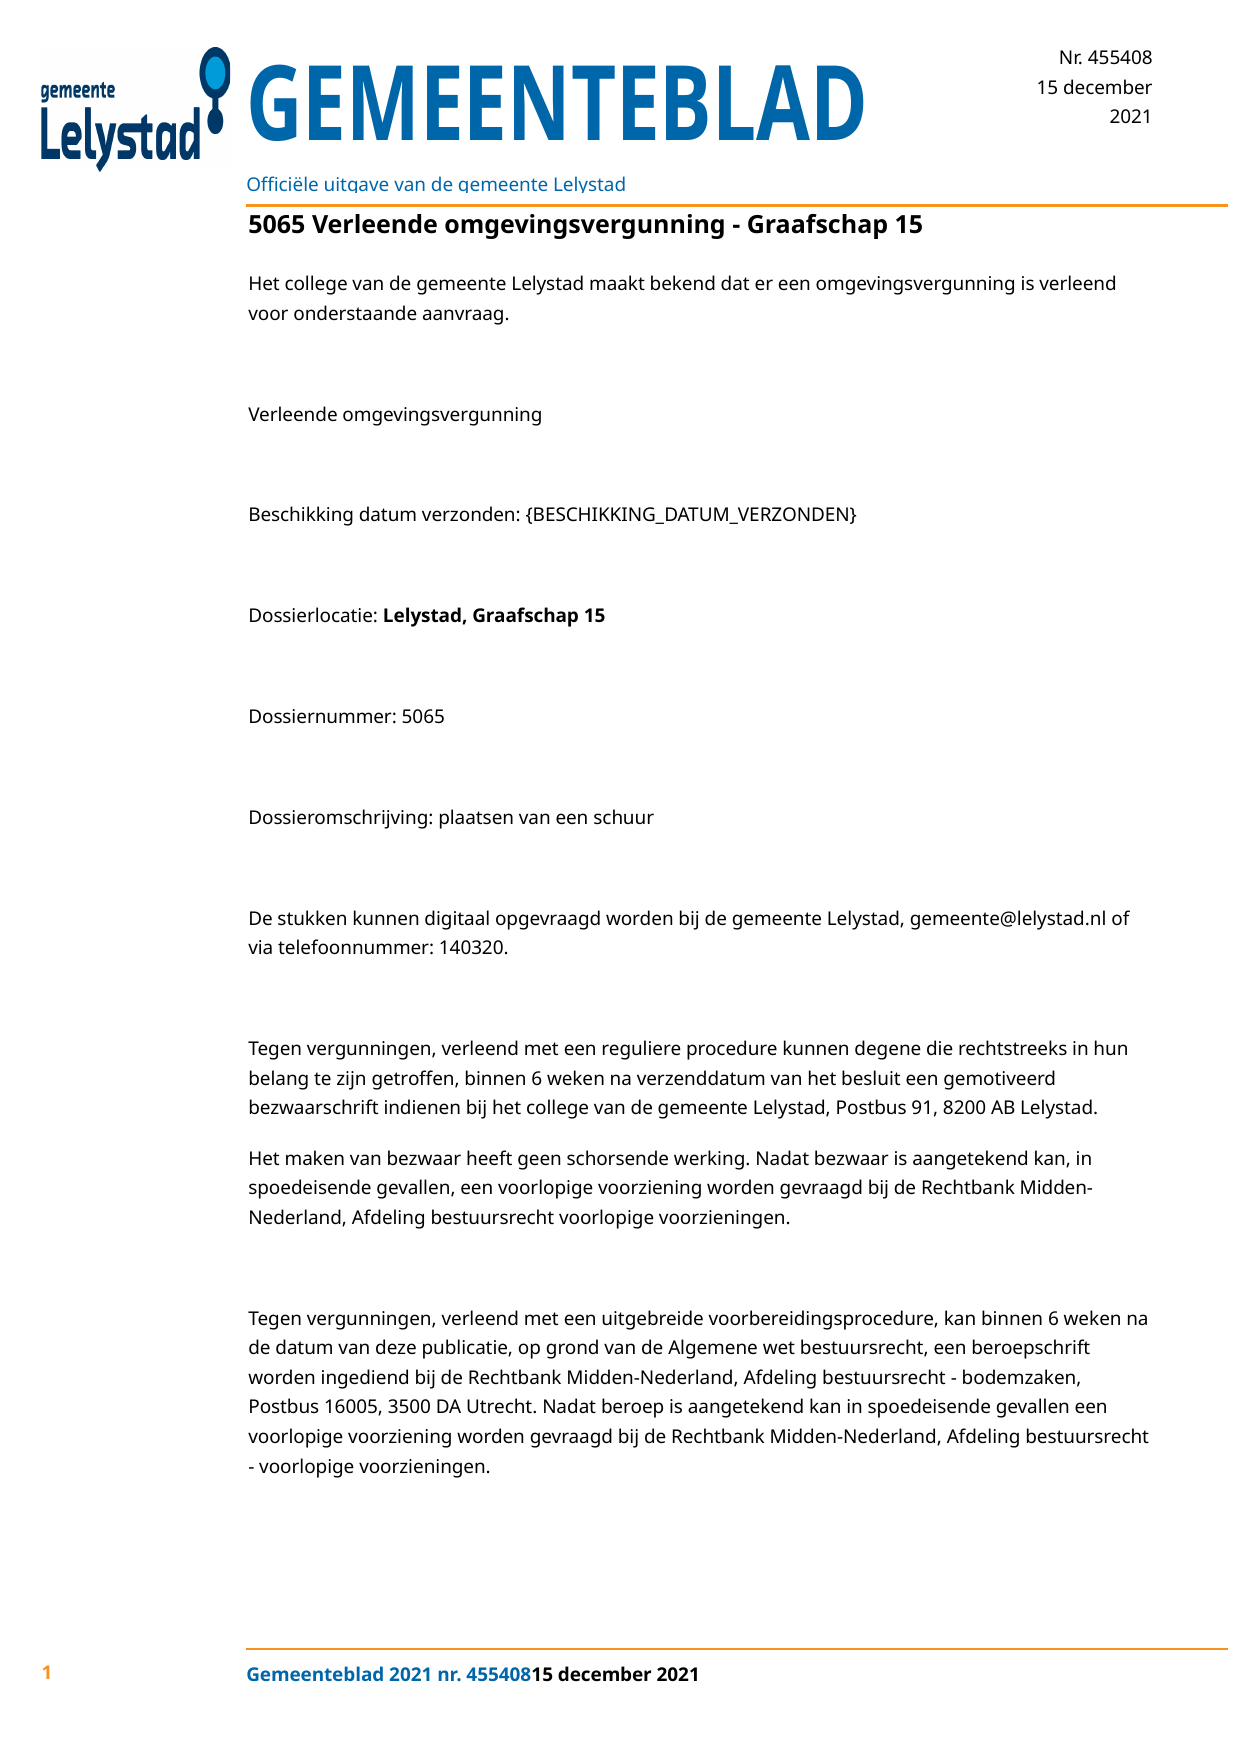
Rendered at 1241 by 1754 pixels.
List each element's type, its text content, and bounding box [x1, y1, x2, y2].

text Dossieromschrijving: plaatsen van een schuur [248, 804, 1152, 830]
text Dossiernummer: 5065 [248, 703, 1152, 729]
text De stukken kunnen digitaal opgevraagd worden bij de gemeente Lelystad, gemeente@lelystad.nl of via telefoonnummer: 140320. [248, 905, 1152, 960]
text Het maken van bezwaar heeft geen schorsende werking. Nadat bezwaar is aangetekend kan, in spoedeisende gevallen, een voorlopige voorziening worden gevraagd bij de Rechtbank Midden-Nederland, Afdeling bestuursrecht voorlopige voorzieningen. [248, 1145, 1152, 1230]
text Beschikking datum verzonden: {BESCHIKKING_DATUM_VERZONDEN} [248, 502, 1152, 527]
text 5065 Verleende omgevingsvergunning - Graafschap 15 [248, 207, 1152, 241]
text Dossierlocatie: Lelystad, Graafschap 15 [248, 602, 1152, 628]
picture [41, 47, 231, 172]
text Tegen vergunningen, verleend met een reguliere procedure kunnen degene die rechtstreeks in hun belang te zijn getroffen, binnen 6 weken na verzenddatum van het besluit een gemotiveerd bezwaarschrift indienen bij het college van de gemeente Lelystad, Postbus 91, 8200 AB Lelystad. [248, 1035, 1152, 1120]
text Verleende omgevingsvergunning [248, 401, 1152, 426]
text Het college van de gemeente Lelystad maakt bekend dat er een omgevingsvergunning is verleend voor onderstaande aanvraag. [248, 270, 1152, 326]
text Tegen vergunningen, verleend met een uitgebreide voorbereidingsprocedure, kan binnen 6 weken na de datum van deze publicatie, op grond van de Algemene wet bestuursrecht, een beroepschrift worden ingediend bij de Rechtbank Midden-Nederland, Afdeling bestuursrecht - bodemzaken, Postbus 16005, 3500 DA Utrecht. Nadat beroep is aangetekend kan in spoedeisende gevallen een voorlopige voorziening worden gevraagd bij de Rechtbank Midden-Nederland, Afdeling bestuursrecht - voorlopige voorzieningen. [248, 1305, 1152, 1478]
